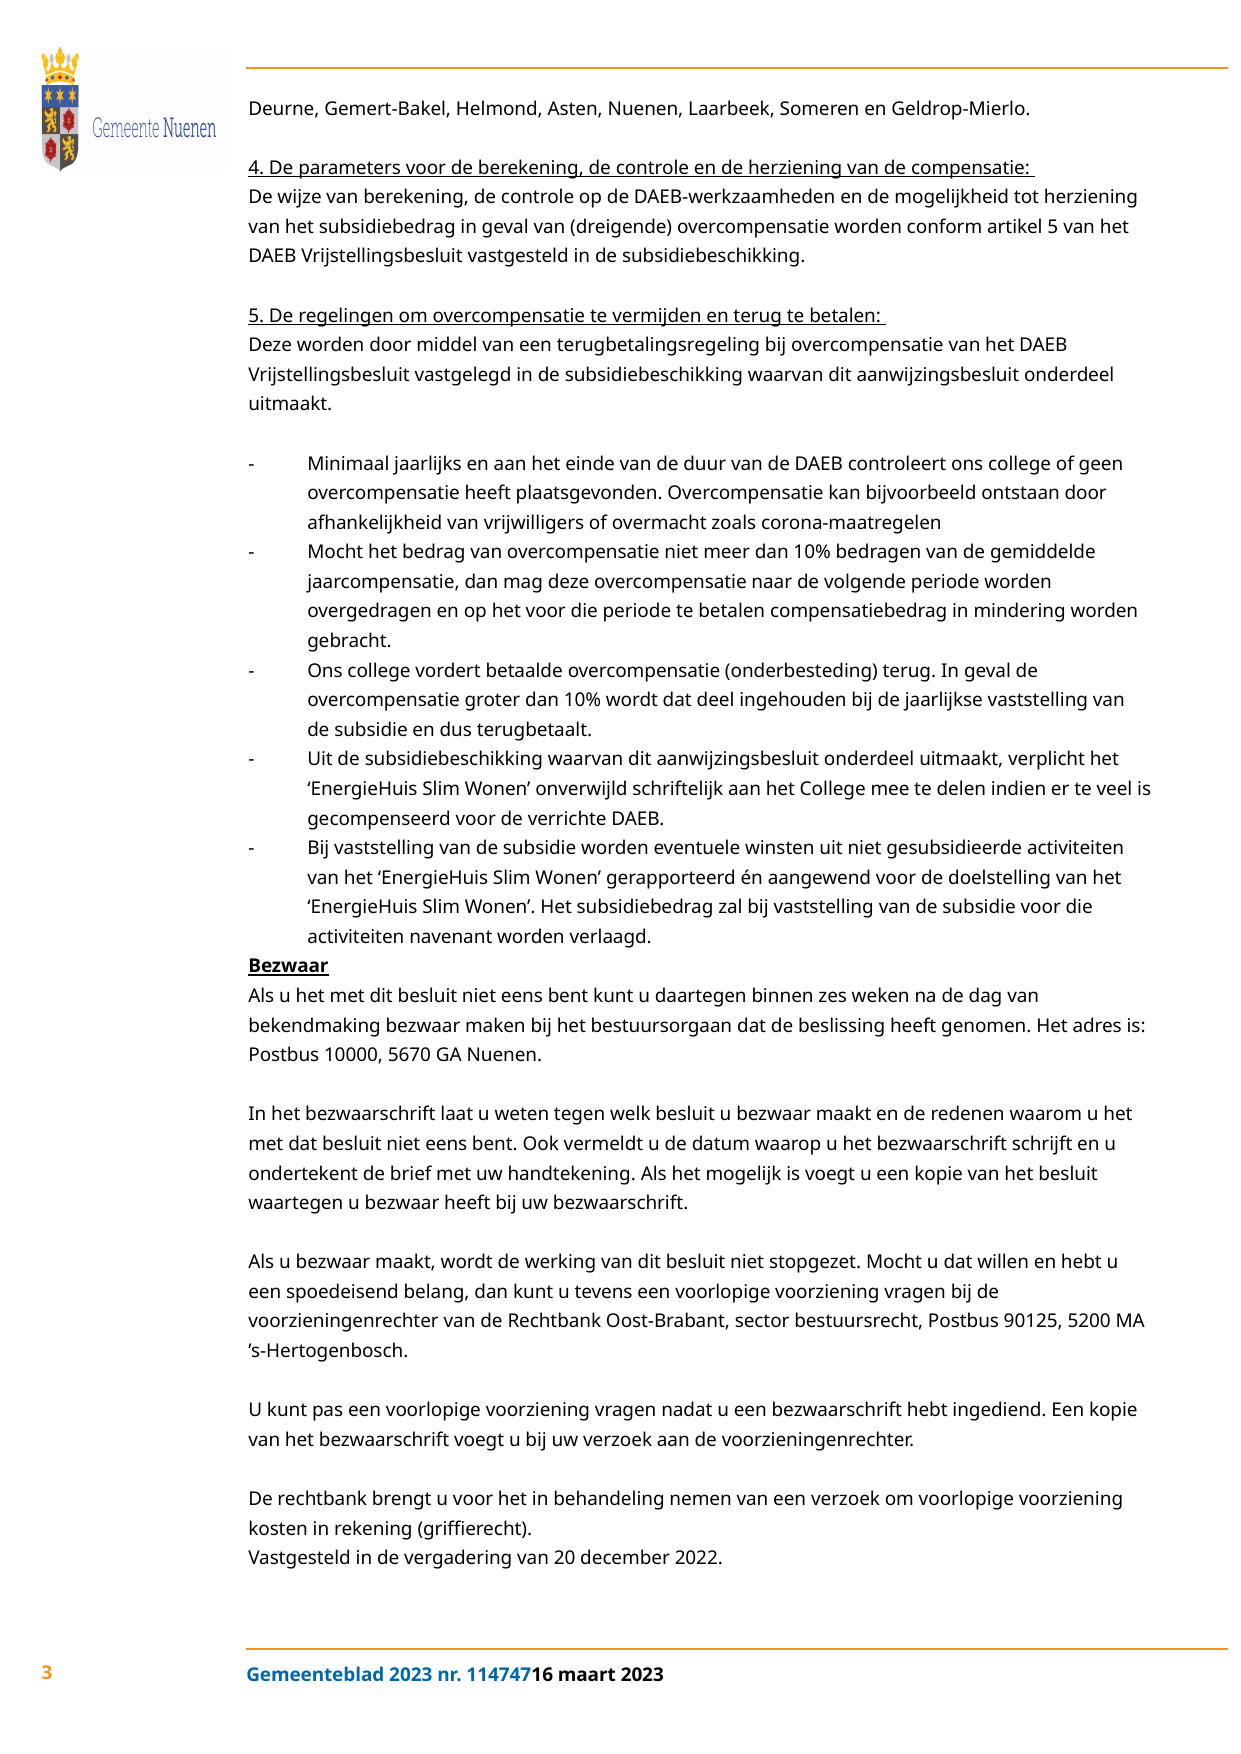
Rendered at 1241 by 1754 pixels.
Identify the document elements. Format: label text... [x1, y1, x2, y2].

text 5. De regelingen om overcompensatie te vermijden en terug te betalen: [248, 302, 1152, 328]
list Ons college vordert betaalde overcompensatie (onderbesteding) terug. In geval de overcompensatie groter dan 10% wordt dat deel ingehouden bij de jaarlijkse vaststelling van de subsidie en dus terugbetaalt. [248, 657, 1152, 742]
text In het bezwaarschrift laat u weten tegen welk besluit u bezwaar maakt en de redenen waarom u het met dat besluit niet eens bent. Ook vermeldt u de datum waarop u het bezwaarschrift schrijft en u ondertekent de brief met uw handtekening. Als het mogelijk is voegt u een kopie van het besluit waartegen u bezwaar heeft bij uw bezwaarschrift. [248, 1101, 1152, 1215]
list Uit de subsidiebeschikking waarvan dit aanwijzingsbesluit onderdeel uitmaakt, verplicht het ‘EnergieHuis Slim Wonen’ onverwijld schriftelijk aan het College mee te delen indien er te veel is gecompenseerd voor de verrichte DAEB. [248, 746, 1152, 831]
text Als u bezwaar maakt, wordt de werking van dit besluit niet stopgezet. Mocht u dat willen en hebt u een spoedeisend belang, dan kunt u tevens een voorlopige voorziening vragen bij de voorzieningenrechter van de Rechtbank Oost-Brabant, sector bestuursrecht, Postbus 90125, 5200 MA ’s-Hertogenbosch. [248, 1248, 1152, 1363]
text Deurne, Gemert-Bakel, Helmond, Asten, Nuenen, Laarbeek, Someren en Geldrop-Mierlo. [248, 95, 1152, 121]
text De wijze van berekening, de controle op de DAEB-werkzaamheden en de mogelijkheid tot herziening van het subsidiebedrag in geval van (dreigende) overcompensatie worden conform artikel 5 van het DAEB Vrijstellingsbesluit vastgesteld in de subsidiebeschikking. [248, 183, 1152, 268]
text 4. De parameters voor de berekening, de controle en de herziening van de compensatie: [248, 154, 1152, 180]
list Minimaal jaarlijks en aan het einde van de duur van de DAEB controleert ons college of geen overcompensatie heeft plaatsgevonden. Overcompensatie kan bijvoorbeeld ontstaan door afhankelijkheid van vrijwilligers of overmacht zoals corona-maatregelen [248, 450, 1152, 535]
text Vastgesteld in de vergadering van 20 december 2022. [248, 1544, 1152, 1570]
text Deze worden door middel van een terugbetalingsregeling bij overcompensatie van het DAEB Vrijstellingsbesluit vastgelegd in de subsidiebeschikking waarvan dit aanwijzingsbesluit onderdeel uitmaakt. [248, 331, 1152, 416]
list Mocht het bedrag van overcompensatie niet meer dan 10% bedragen van de gemiddelde jaarcompensatie, dan mag deze overcompensatie naar de volgende periode worden overgedragen en op het voor die periode te betalen compensatiebedrag in mindering worden gebracht. [248, 538, 1152, 653]
list Bij vaststelling van de subsidie worden eventuele winsten uit niet gesubsidieerde activiteiten van het ‘EnergieHuis Slim Wonen’ gerapporteerd én aangewend voor de doelstelling van het ‘EnergieHuis Slim Wonen’. Het subsidiebedrag zal bij vaststelling van de subsidie voor die activiteiten navenant worden verlaagd. [248, 834, 1152, 949]
text Bezwaar [248, 953, 1152, 978]
text U kunt pas een voorlopige voorziening vragen nadat u een bezwaarschrift hebt ingediend. Een kopie van het bezwaarschrift voegt u bij uw verzoek aan de voorzieningenrechter. [248, 1396, 1152, 1452]
text Als u het met dit besluit niet eens bent kunt u daartegen binnen zes weken na de dag van bekendmaking bezwaar maken bij het bestuursorgaan dat de beslissing heeft genomen. Het adres is: Postbus 10000, 5670 GA Nuenen. [248, 982, 1152, 1067]
text De rechtbank brengt u voor het in behandeling nemen van een verzoek om voorlopige voorziening kosten in rekening (griffierecht). [248, 1485, 1152, 1541]
picture [41, 47, 231, 172]
